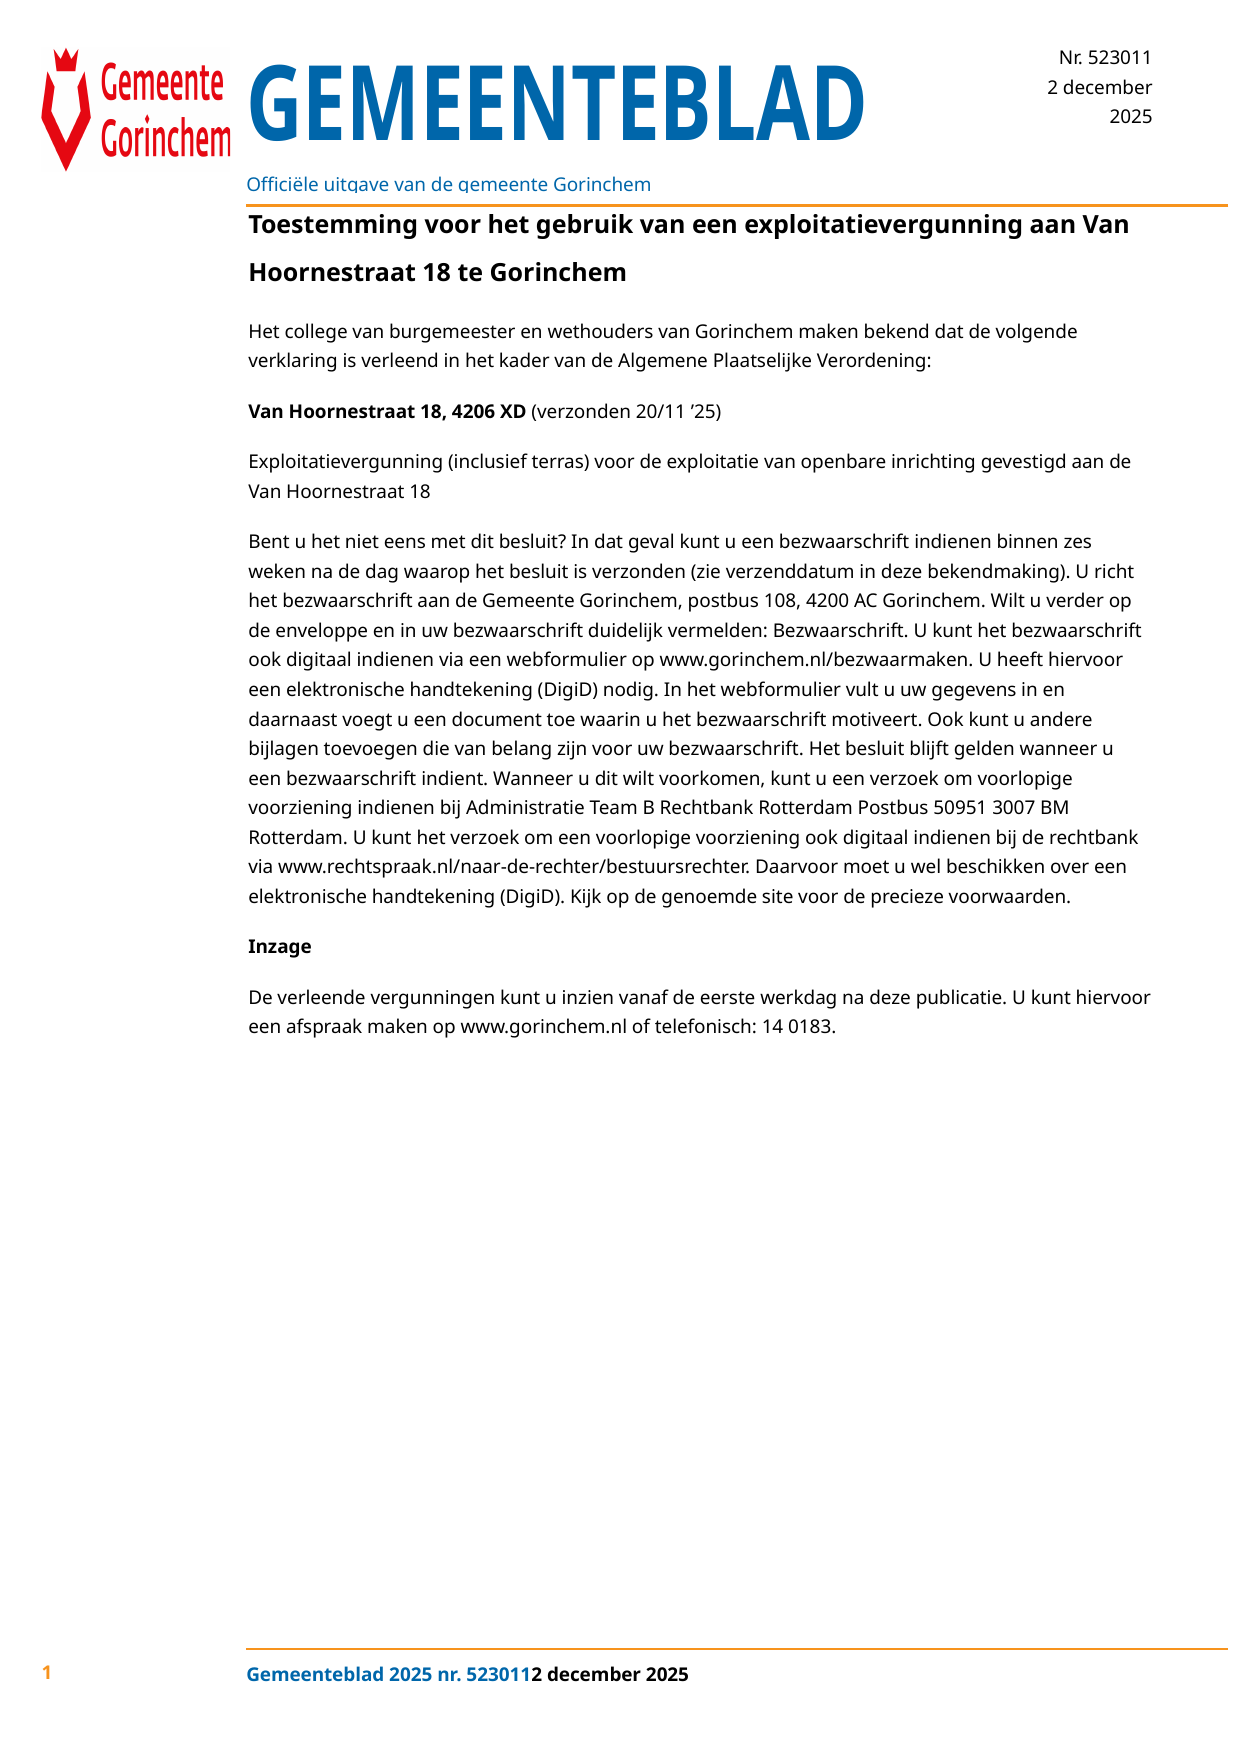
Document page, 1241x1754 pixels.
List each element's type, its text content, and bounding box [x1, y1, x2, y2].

text Exploitatievergunning (inclusief terras) voor de exploitatie van openbare inrichting gevestigd aan de Van Hoornestraat 18 [248, 448, 1152, 504]
text Toestemming voor het gebruik van een exploitatievergunning aan Van Hoornestraat 18 te Gorinchem [248, 207, 1152, 288]
text Inzage [248, 934, 1152, 959]
picture [41, 47, 231, 172]
text De verleende vergunningen kunt u inzien vanaf de eerste werkdag na deze publicatie. U kunt hiervoor een afspraak maken op www.gorinchem.nl of telefonisch: 14 0183. [248, 984, 1152, 1039]
text Het college van burgemeester en wethouders van Gorinchem maken bekend dat de volgende verklaring is verleend in het kader van de Algemene Plaatselijke Verordening: [248, 318, 1152, 373]
text Van Hoornestraat 18, 4206 XD (verzonden 20/11 ’25) [248, 398, 1152, 424]
text Bent u het niet eens met dit besluit? In dat geval kunt u een bezwaarschrift indienen binnen zes weken na de dag waarop het besluit is verzonden (zie verzenddatum in deze bekendmaking). U richt het bezwaarschrift aan de Gemeente Gorinchem, postbus 108, 4200 AC Gorinchem. Wilt u verder op de enveloppe en in uw bezwaarschrift duidelijk vermelden: Bezwaarschrift. U kunt het bezwaarschrift ook digitaal indienen via een webformulier op www.gorinchem.nl/bezwaarmaken. U heeft hiervoor een elektronische handtekening (DigiD) nodig. In het webformulier vult u uw gegevens in en daarnaast voegt u een document toe waarin u het bezwaarschrift motiveert. Ook kunt u andere bijlagen toevoegen die van belang zijn voor uw bezwaarschrift. Het besluit blijft gelden wanneer u een bezwaarschrift indient. Wanneer u dit wilt voorkomen, kunt u een verzoek om voorlopige voorziening indienen bij Administratie Team B Rechtbank Rotterdam Postbus 50951 3007 BM Rotterdam. U kunt het verzoek om een voorlopige voorziening ook digitaal indienen bij de rechtbank via www.rechtspraak.nl/naar-de-rechter/bestuursrechter. Daarvoor moet u wel beschikken over een elektronische handtekening (DigiD). Kijk op de genoemde site voor de precieze voorwaarden. [248, 528, 1152, 909]
